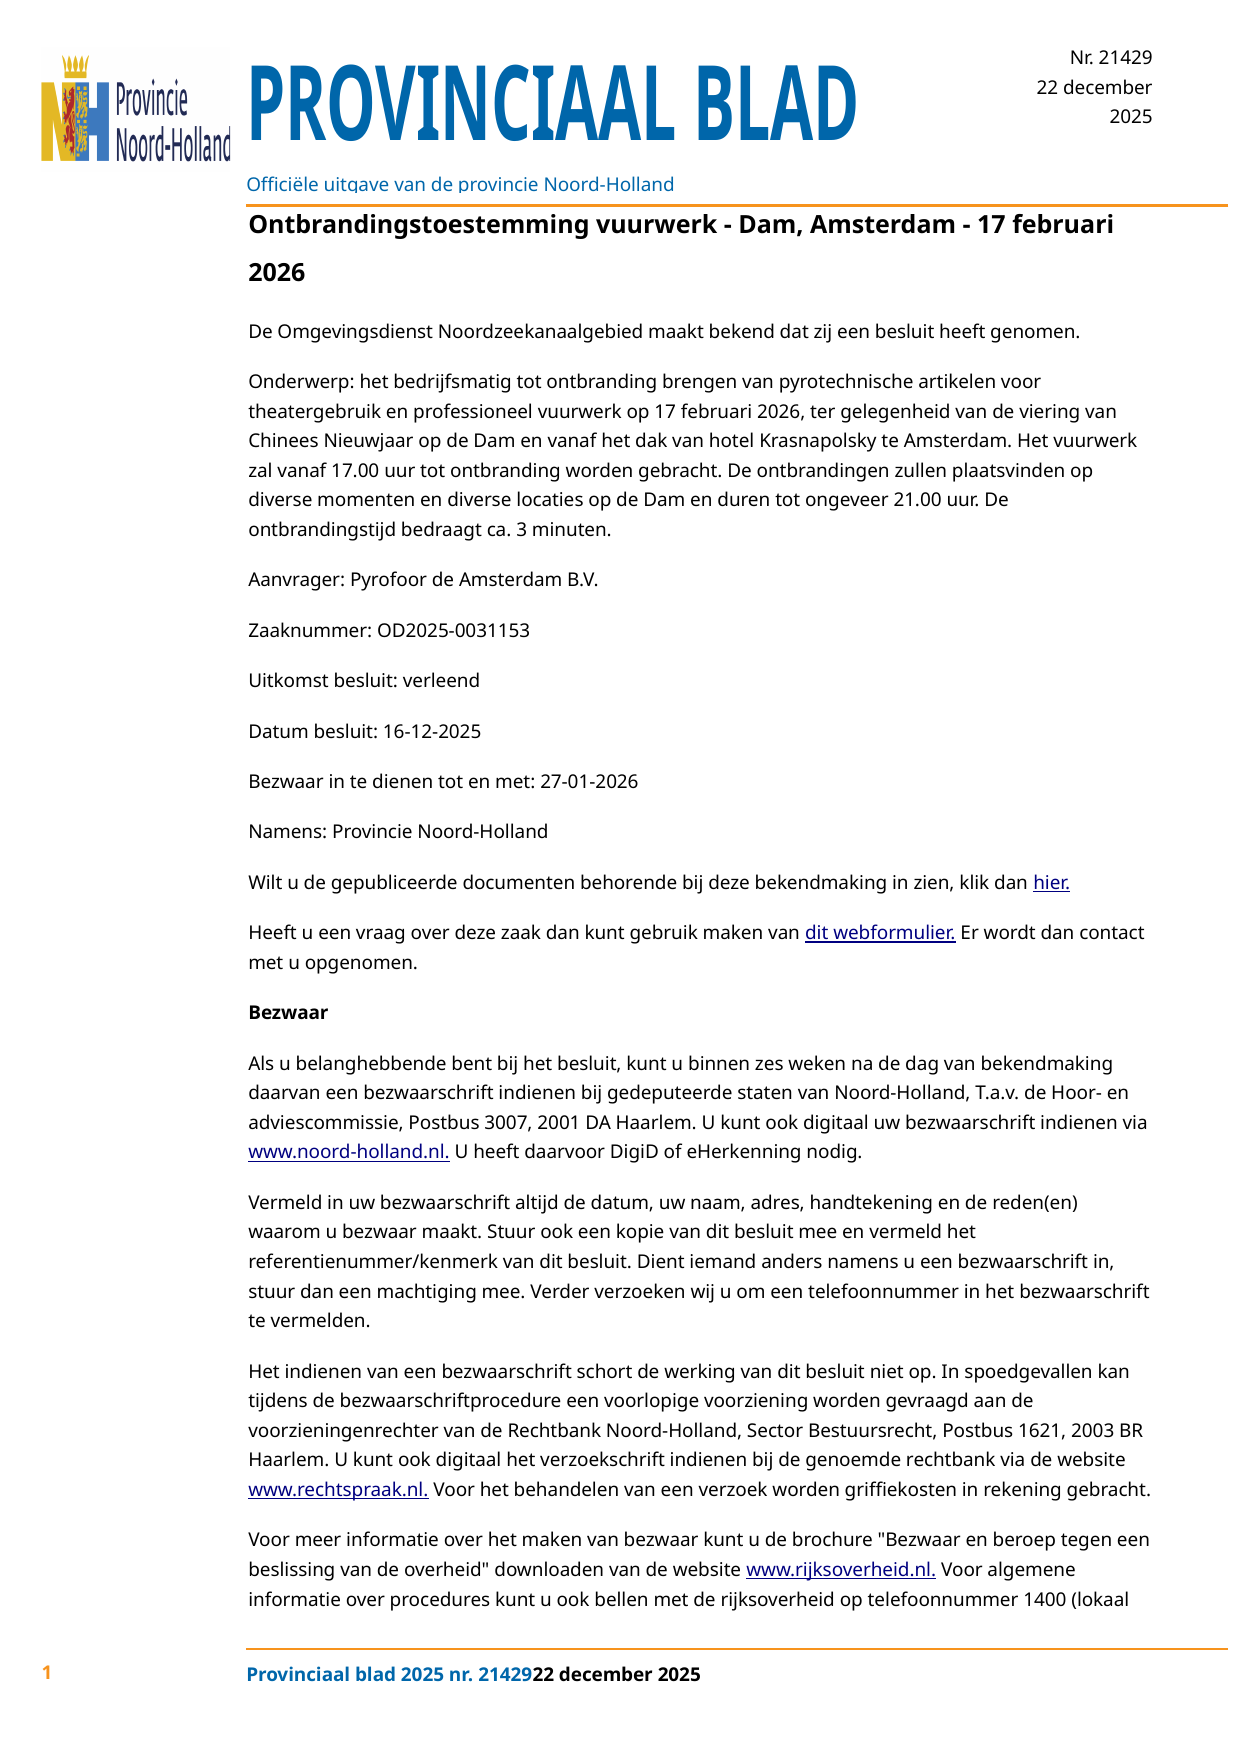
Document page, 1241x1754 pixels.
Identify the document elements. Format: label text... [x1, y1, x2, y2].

text Ontbrandingstoestemming vuurwerk - Dam, Amsterdam - 17 februari 2026 [248, 207, 1152, 288]
text Uitkomst besluit: verleend [248, 667, 1152, 693]
picture [41, 47, 231, 172]
text De Omgevingsdienst Noordzeekanaalgebied maakt bekend dat zij een besluit heeft genomen. [248, 318, 1152, 344]
text Bezwaar in te dienen tot en met: 27-01-2026 [248, 768, 1152, 794]
text Het indienen van een bezwaarschrift schort de werking van dit besluit niet op. In spoedgevallen kan tijdens de bezwaarschriftprocedure een voorlopige voorziening worden gevraagd aan de voorzieningenrechter van de Rechtbank Noord-Holland, Sector Bestuursrecht, Postbus 1621, 2003 BR Haarlem. U kunt ook digitaal het verzoekschrift indienen bij de genoemde rechtbank via de website www.rechtspraak.nl. Voor het behandelen van een verzoek worden griffiekosten in rekening gebracht. [248, 1358, 1152, 1502]
text Zaaknummer: OD2025-0031153 [248, 617, 1152, 643]
text Bezwaar [248, 999, 1152, 1025]
text Vermeld in uw bezwaarschrift altijd de datum, uw naam, adres, handtekening en de reden(en) waarom u bezwaar maakt. Stuur ook een kopie van dit besluit mee en vermeld het referentienummer/kenmerk van dit besluit. Dient iemand anders namens u een bezwaarschrift in, stuur dan een machtiging mee. Verder verzoeken wij u om een telefoonnummer in het bezwaarschrift te vermelden. [248, 1189, 1152, 1333]
text Datum besluit: 16-12-2025 [248, 718, 1152, 744]
text Onderwerp: het bedrijfsmatig tot ontbranding brengen van pyrotechnische artikelen voor theatergebruik en professioneel vuurwerk op 17 februari 2026, ter gelegenheid van de viering van Chinees Nieuwjaar op de Dam en vanaf het dak van hotel Krasnapolsky te Amsterdam. Het vuurwerk zal vanaf 17.00 uur tot ontbranding worden gebracht. De ontbrandingen zullen plaatsvinden op diverse momenten en diverse locaties op de Dam en duren tot ongeveer 21.00 uur. De ontbrandingstijd bedraagt ca. 3 minuten. [248, 368, 1152, 542]
text Heeft u een vraag over deze zaak dan kunt gebruik maken van dit webformulier. Er wordt dan contact met u opgenomen. [248, 919, 1152, 975]
text Als u belanghebbende bent bij het besluit, kunt u binnen zes weken na de dag van bekendmaking daarvan een bezwaarschrift indienen bij gedeputeerde staten van Noord-Holland, T.a.v. de Hoor- en adviescommissie, Postbus 3007, 2001 DA Haarlem. U kunt ook digitaal uw bezwaarschrift indienen via www.noord-holland.nl. U heeft daarvoor DigiD of eHerkenning nodig. [248, 1050, 1152, 1164]
text Voor meer informatie over het maken van bezwaar kunt u de brochure "Bezwaar en beroep tegen een beslissing van de overheid" downloaden van de website www.rijksoverheid.nl. Voor algemene informatie over procedures kunt u ook bellen met de rijksoverheid op telefoonnummer 1400 (lokaal [248, 1527, 1152, 1612]
text Wilt u de gepubliceerde documenten behorende bij deze bekendmaking in zien, klik dan hier. [248, 869, 1152, 895]
text Aanvrager: Pyrofoor de Amsterdam B.V. [248, 567, 1152, 592]
text Namens: Provincie Noord-Holland [248, 819, 1152, 844]
